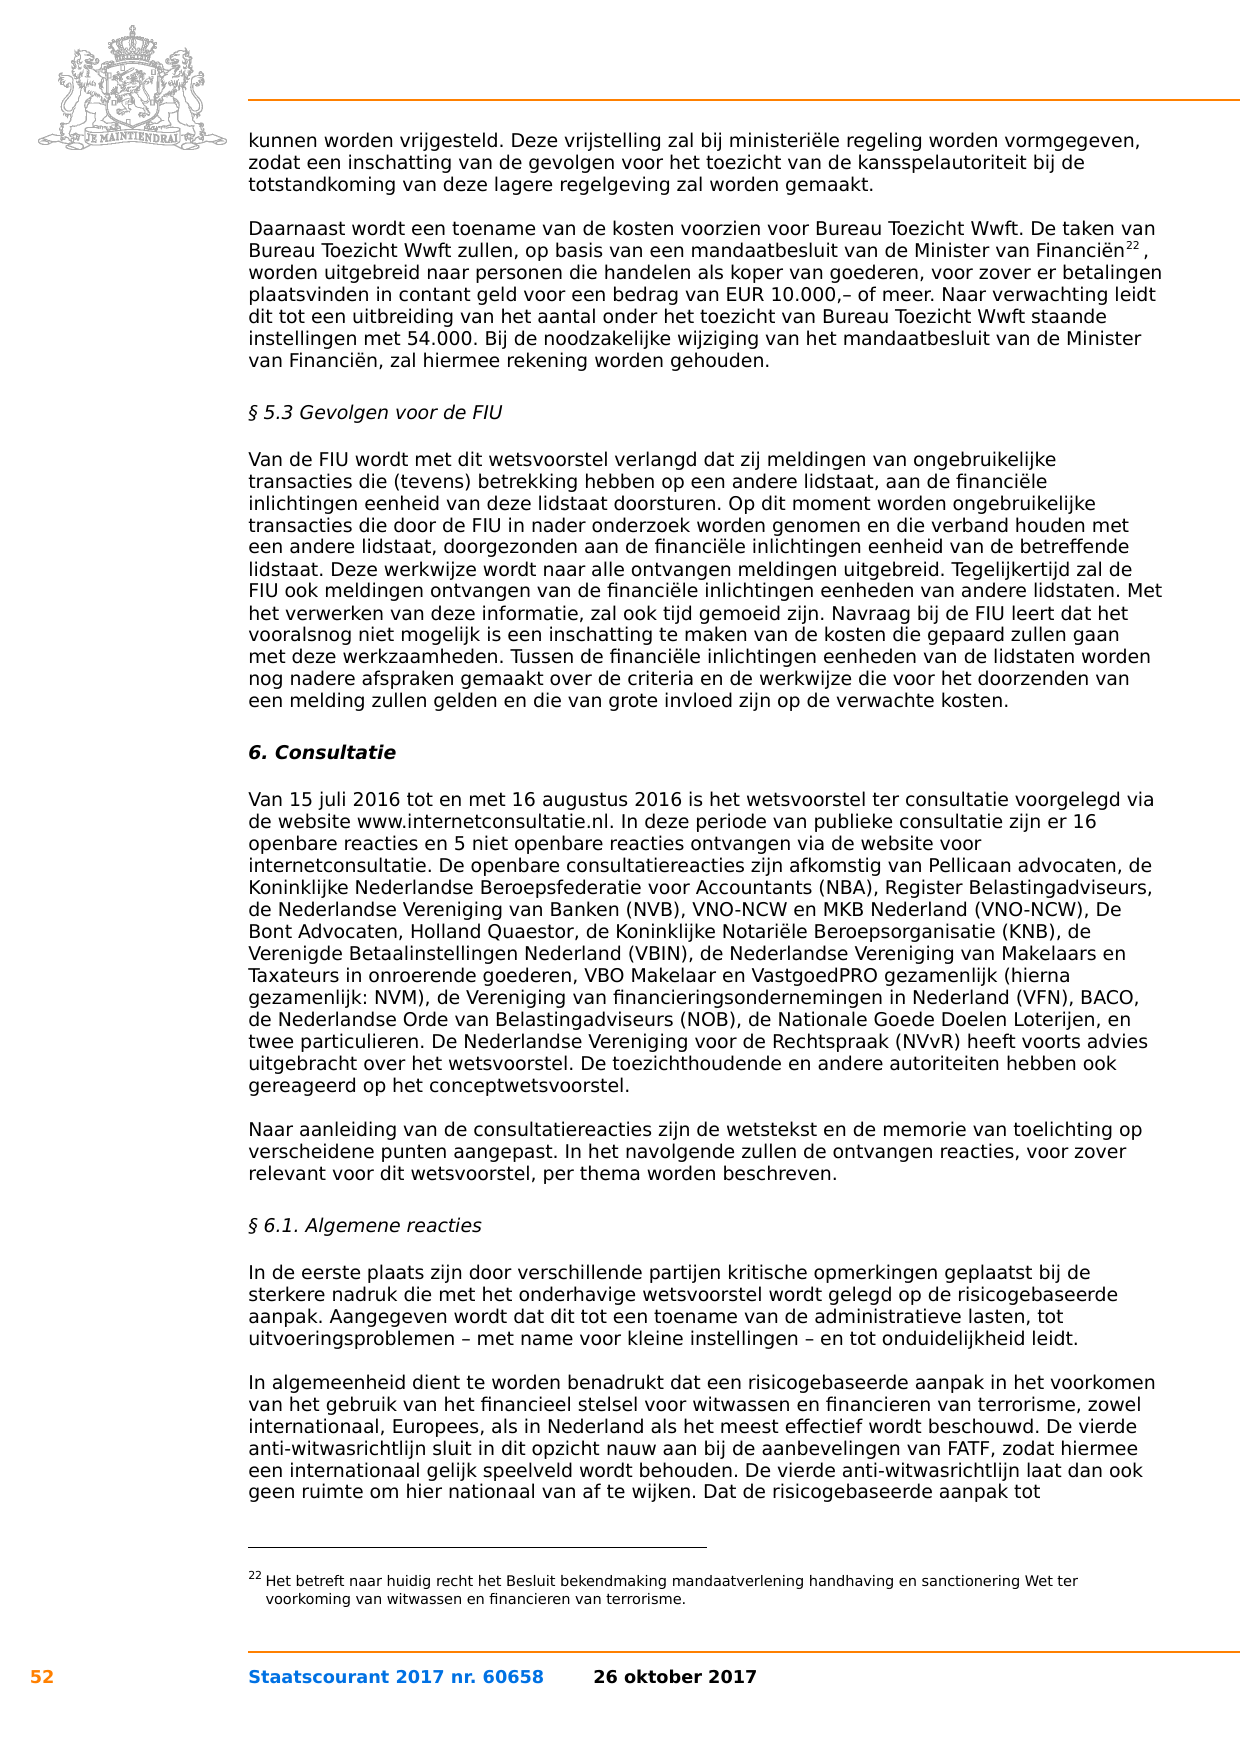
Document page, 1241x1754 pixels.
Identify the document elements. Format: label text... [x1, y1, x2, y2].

text kunnen worden vrijgesteld. Deze vrijstelling zal bij ministeriële regeling worden vormgegeven, zodat een inschatting van de gevolgen voor het toezicht van de kansspelautoriteit bij de totstandkoming van deze lagere regelgeving zal worden gemaakt. [248, 130, 1163, 196]
text In de eerste plaats zijn door verschillende partijen kritische opmerkingen geplaatst bij de sterkere nadruk die met het onderhavige wetsvoorstel wordt gelegd op de risicogebaseerde aanpak. Aangegeven wordt dat dit tot een toename van de administratieve lasten, tot uitvoeringsproblemen – met name voor kleine instellingen – en tot onduidelijkheid leidt. [248, 1262, 1163, 1350]
picture [38, 25, 227, 150]
text Daarnaast wordt een toename van de kosten voorzien voor Bureau Toezicht Wwft. De taken van Bureau Toezicht Wwft zullen, op basis van een mandaatbesluit van de Minister van Financiën, worden uitgebreid naar personen die handelen als koper van goederen, voor zover er betalingen plaatsvinden in contant geld voor een bedrag van EUR 10.000,– of meer. Naar verwachting leidt dit tot een uitbreiding van het aantal onder het toezicht van Bureau Toezicht Wwft staande instellingen met 54.000. Bij de noodzakelijke wijziging van het mandaatbesluit van de Minister van Financiën, zal hiermee rekening worden gehouden. [248, 218, 1163, 372]
subtitle 6. Consultatie [248, 742, 1163, 764]
text In algemeenheid dient te worden benadrukt dat een risicogebaseerde aanpak in het voorkomen van het gebruik van het financieel stelsel voor witwassen en financieren van terrorisme, zowel internationaal, Europees, als in Nederland als het meest effectief wordt beschouwd. De vierde anti-witwasrichtlijn sluit in dit opzicht nauw aan bij de aanbevelingen van FATF, zodat hiermee een internationaal gelijk speelveld wordt behouden. De vierde anti-witwasrichtlijn laat dan ook geen ruimte om hier nationaal van af te wijken. Dat de risicogebaseerde aanpak tot [248, 1372, 1163, 1503]
text Van 15 juli 2016 tot en met 16 augustus 2016 is het wetsvoorstel ter consultatie voorgelegd via de website www.internetconsultatie.nl. In deze periode van publieke consultatie zijn er 16 openbare reacties en 5 niet openbare reacties ontvangen via de website voor internetconsultatie. De openbare consultatiereacties zijn afkomstig van Pellicaan advocaten, de Koninklijke Nederlandse Beroepsfederatie voor Accountants (NBA), Register Belastingadviseurs, de Nederlandse Vereniging van Banken (NVB), VNO-NCW en MKB Nederland (VNO-NCW), De Bont Advocaten, Holland Quaestor, de Koninklijke Notariële Beroepsorganisatie (KNB), de Verenigde Betaalinstellingen Nederland (VBIN), de Nederlandse Vereniging van Makelaars en Taxateurs in onroerende goederen, VBO Makelaar en VastgoedPRO gezamenlijk (hierna gezamenlijk: NVM), de Vereniging van financieringsondernemingen in Nederland (VFN), BACO, de Nederlandse Orde van Belastingadviseurs (NOB), de Nationale Goede Doelen Loterijen, en twee particulieren. De Nederlandse Vereniging voor de Rechtspraak (NVvR) heeft voorts advies uitgebracht over het wetsvoorstel. De toezichthoudende en andere autoriteiten hebben ook gereageerd op het conceptwetsvoorstel. [248, 789, 1163, 1097]
text Naar aanleiding van de consultatiereacties zijn de wetstekst en de memorie van toelichting op verscheidene punten aangepast. In het navolgende zullen de ontvangen reacties, voor zover relevant voor dit wetsvoorstel, per thema worden beschreven. [248, 1119, 1163, 1185]
text Het betreft naar huidig recht het Besluit bekendmaking mandaatverlening handhaving en sanctionering Wet ter voorkoming van witwassen en financieren van terrorisme. [248, 1569, 1163, 1608]
subtitle § 5.3 Gevolgen voor de FIU [248, 402, 1163, 423]
text Van de FIU wordt met dit wetsvoorstel verlangd dat zij meldingen van ongebruikelijke transacties die (tevens) betrekking hebben op een andere lidstaat, aan de financiële inlichtingen eenheid van deze lidstaat doorsturen. Op dit moment worden ongebruikelijke transacties die door de FIU in nader onderzoek worden genomen en die verband houden met een andere lidstaat, doorgezonden aan de financiële inlichtingen eenheid van de betreffende lidstaat. Deze werkwijze wordt naar alle ontvangen meldingen uitgebreid. Tegelijkertijd zal de FIU ook meldingen ontvangen van de financiële inlichtingen eenheden van andere lidstaten. Met het verwerken van deze informatie, zal ook tijd gemoeid zijn. Navraag bij de FIU leert dat het vooralsnog niet mogelijk is een inschatting te maken van de kosten die gepaard zullen gaan met deze werkzaamheden. Tussen de financiële inlichtingen eenheden van de lidstaten worden nog nadere afspraken gemaakt over de criteria en de werkwijze die voor het doorzenden van een melding zullen gelden en die van grote invloed zijn op de verwachte kosten. [248, 448, 1163, 712]
subtitle § 6.1. Algemene reacties [248, 1215, 1163, 1237]
